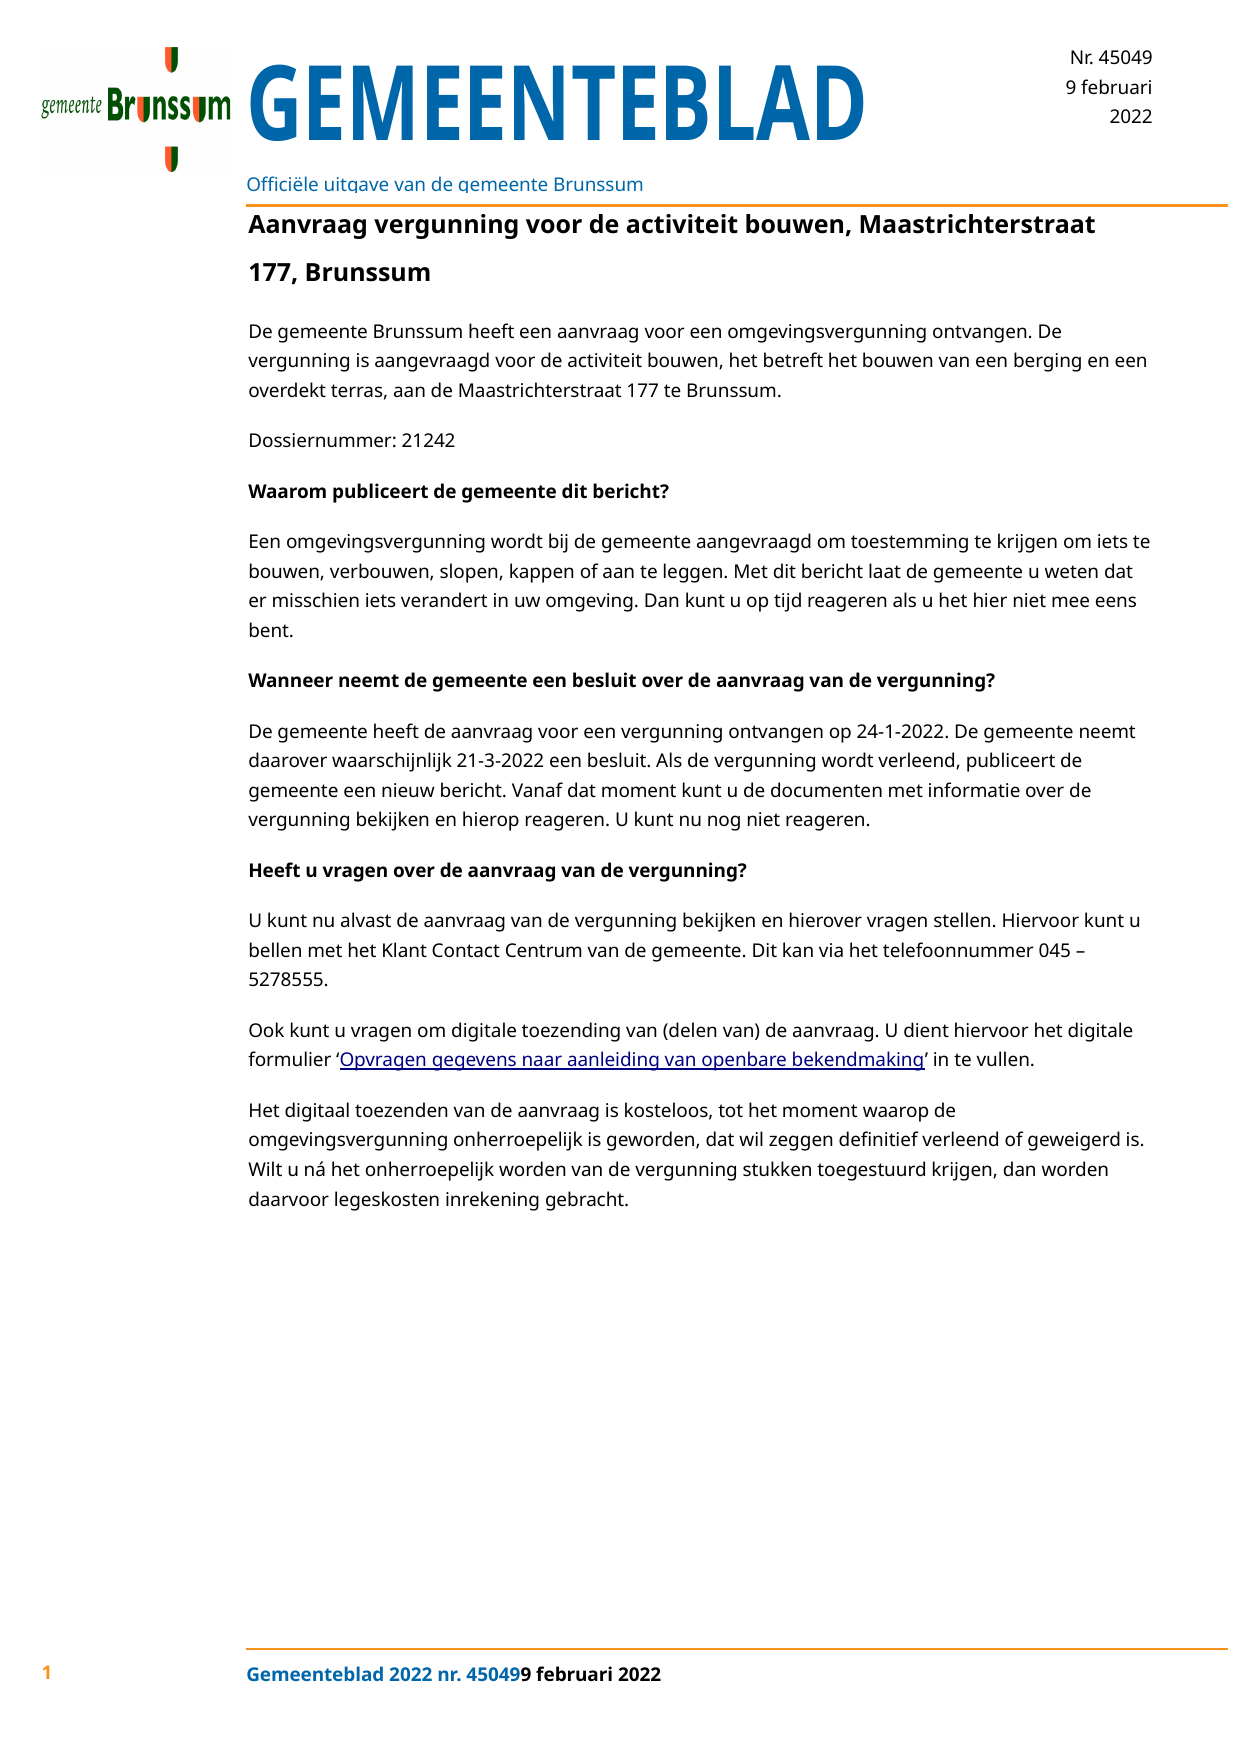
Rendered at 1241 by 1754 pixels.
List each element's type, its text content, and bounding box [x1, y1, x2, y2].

text Dossiernummer: 21242 [248, 427, 1152, 453]
text Wanneer neemt de gemeente een besluit over de aanvraag van de vergunning? [248, 667, 1152, 693]
text Het digitaal toezenden van de aanvraag is kosteloos, tot het moment waarop de omgevingsvergunning onherroepelijk is geworden, dat wil zeggen definitief verleend of geweigerd is. Wilt u ná het onherroepelijk worden van de vergunning stukken toegestuurd krijgen, dan worden daarvoor legeskosten inrekening gebracht. [248, 1097, 1152, 1212]
text De gemeente Brunssum heeft een aanvraag voor een omgevingsvergunning ontvangen. De vergunning is aangevraagd voor de activiteit bouwen, het betreft het bouwen van een berging en een overdekt terras, aan de Maastrichterstraat 177 te Brunssum. [248, 318, 1152, 403]
text Ook kunt u vragen om digitale toezending van (delen van) de aanvraag. U dient hiervoor het digitale formulier ‘Opvragen gegevens naar aanleiding van openbare bekendmaking’ in te vullen. [248, 1017, 1152, 1072]
picture [41, 47, 231, 172]
text De gemeente heeft de aanvraag voor een vergunning ontvangen op 24-1-2022. De gemeente neemt daarover waarschijnlijk 21-3-2022 een besluit. Als de vergunning wordt verleend, publiceert de gemeente een nieuw bericht. Vanaf dat moment kunt u de documenten met informatie over de vergunning bekijken en hierop reageren. U kunt nu nog niet reageren. [248, 718, 1152, 832]
text Aanvraag vergunning voor de activiteit bouwen, Maastrichterstraat 177, Brunssum [248, 207, 1152, 288]
text Een omgevingsvergunning wordt bij de gemeente aangevraagd om toestemming te krijgen om iets te bouwen, verbouwen, slopen, kappen of aan te leggen. Met dit bericht laat de gemeente u weten dat er misschien iets verandert in uw omgeving. Dan kunt u op tijd reageren als u het hier niet mee eens bent. [248, 528, 1152, 643]
text U kunt nu alvast de aanvraag van de vergunning bekijken en hierover vragen stellen. Hiervoor kunt u bellen met het Klant Contact Centrum van de gemeente. Dit kan via het telefoonnummer 045 – 5278555. [248, 907, 1152, 992]
text Waarom publiceert de gemeente dit bericht? [248, 478, 1152, 504]
text Heeft u vragen over de aanvraag van de vergunning? [248, 857, 1152, 883]
